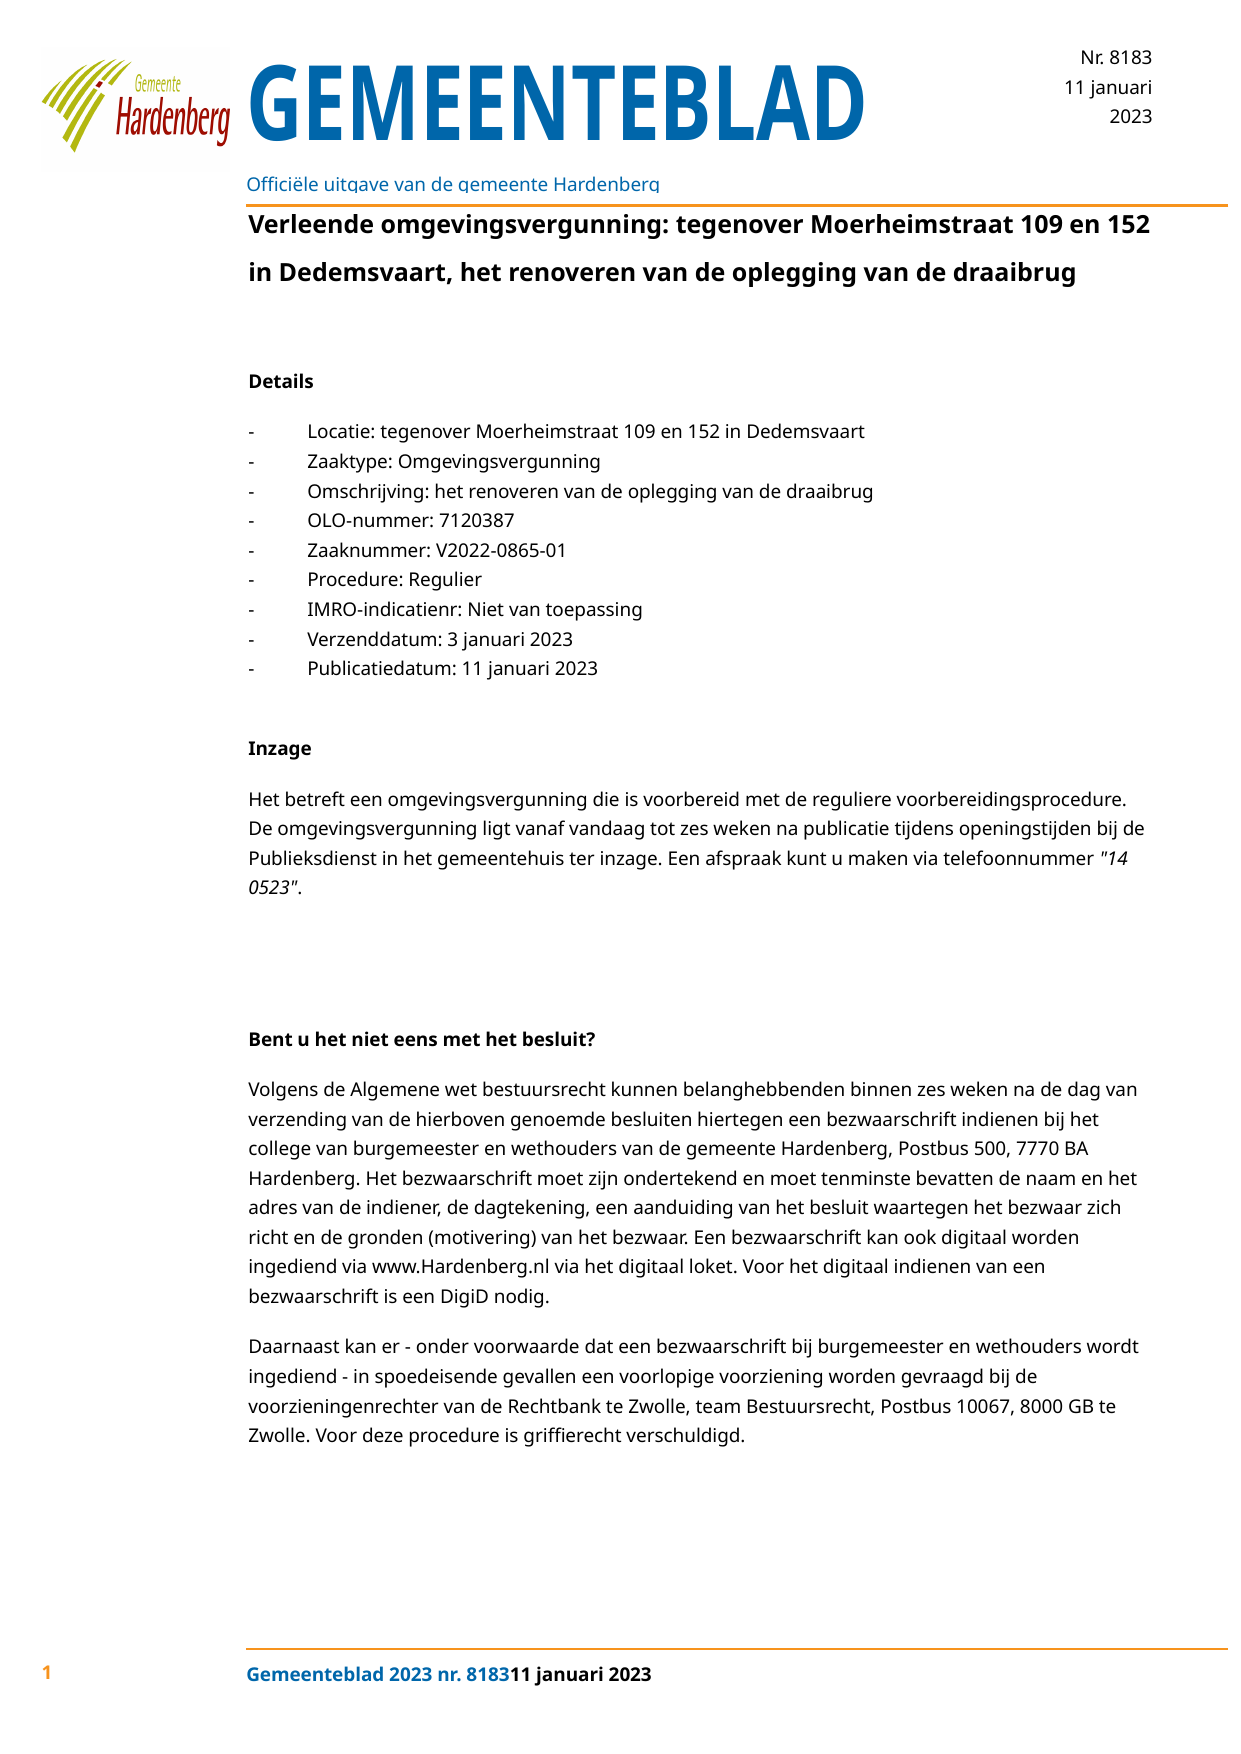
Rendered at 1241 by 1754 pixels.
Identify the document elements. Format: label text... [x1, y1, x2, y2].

list Publicatiedatum: 11 januari 2023 [248, 655, 1152, 681]
list OLO-nummer: 7120387 [248, 507, 1152, 533]
text Bent u het niet eens met het besluit? [248, 1026, 1152, 1052]
list Zaaknummer: V2022-0865-01 [248, 537, 1152, 563]
list Verzenddatum: 3 januari 2023 [248, 626, 1152, 652]
text Daarnaast kan er - onder voorwaarde dat een bezwaarschrift bij burgemeester en wethouders wordt ingediend - in spoedeisende gevallen een voorlopige voorziening worden gevraagd bij de voorzieningenrechter van de Rechtbank te Zwolle, team Bestuursrecht, Postbus 10067, 8000 GB te Zwolle. Voor deze procedure is griffierecht verschuldigd. [248, 1334, 1152, 1448]
text Verleende omgevingsvergunning: tegenover Moerheimstraat 109 en 152 in Dedemsvaart, het renoveren van de oplegging van de draaibrug [248, 207, 1152, 288]
list IMRO-indicatienr: Niet van toepassing [248, 596, 1152, 622]
text Volgens de Algemene wet bestuursrecht kunnen belanghebbenden binnen zes weken na de dag van verzending van de hierboven genoemde besluiten hiertegen een bezwaarschrift indienen bij het college van burgemeester en wethouders van de gemeente Hardenberg, Postbus 500, 7770 BA Hardenberg. Het bezwaarschrift moet zijn ondertekend en moet tenminste bevatten de naam en het adres van de indiener, de dagtekening, een aanduiding van het besluit waartegen het bezwaar zich richt en de gronden (motivering) van het bezwaar. Een bezwaarschrift kan ook digitaal worden ingediend via www.Hardenberg.nl via het digitaal loket. Voor het digitaal indienen van een bezwaarschrift is een DigiD nodig. [248, 1076, 1152, 1309]
text Inzage [248, 735, 1152, 761]
list Omschrijving: het renoveren van de oplegging van de draaibrug [248, 478, 1152, 504]
text Details [248, 368, 1152, 394]
picture [41, 47, 231, 172]
text Het betreft een omgevingsvergunning die is voorbereid met de reguliere voorbereidingsprocedure. De omgevingsvergunning ligt vanaf vandaag tot zes weken na publicatie tijdens openingstijden bij de Publieksdienst in het gemeentehuis ter inzage. Een afspraak kunt u maken via telefoonnummer "14 0523". [248, 786, 1152, 900]
list Zaaktype: Omgevingsvergunning [248, 448, 1152, 474]
list Locatie: tegenover Moerheimstraat 109 en 152 in Dedemsvaart [248, 419, 1152, 444]
list Procedure: Regulier [248, 567, 1152, 592]
